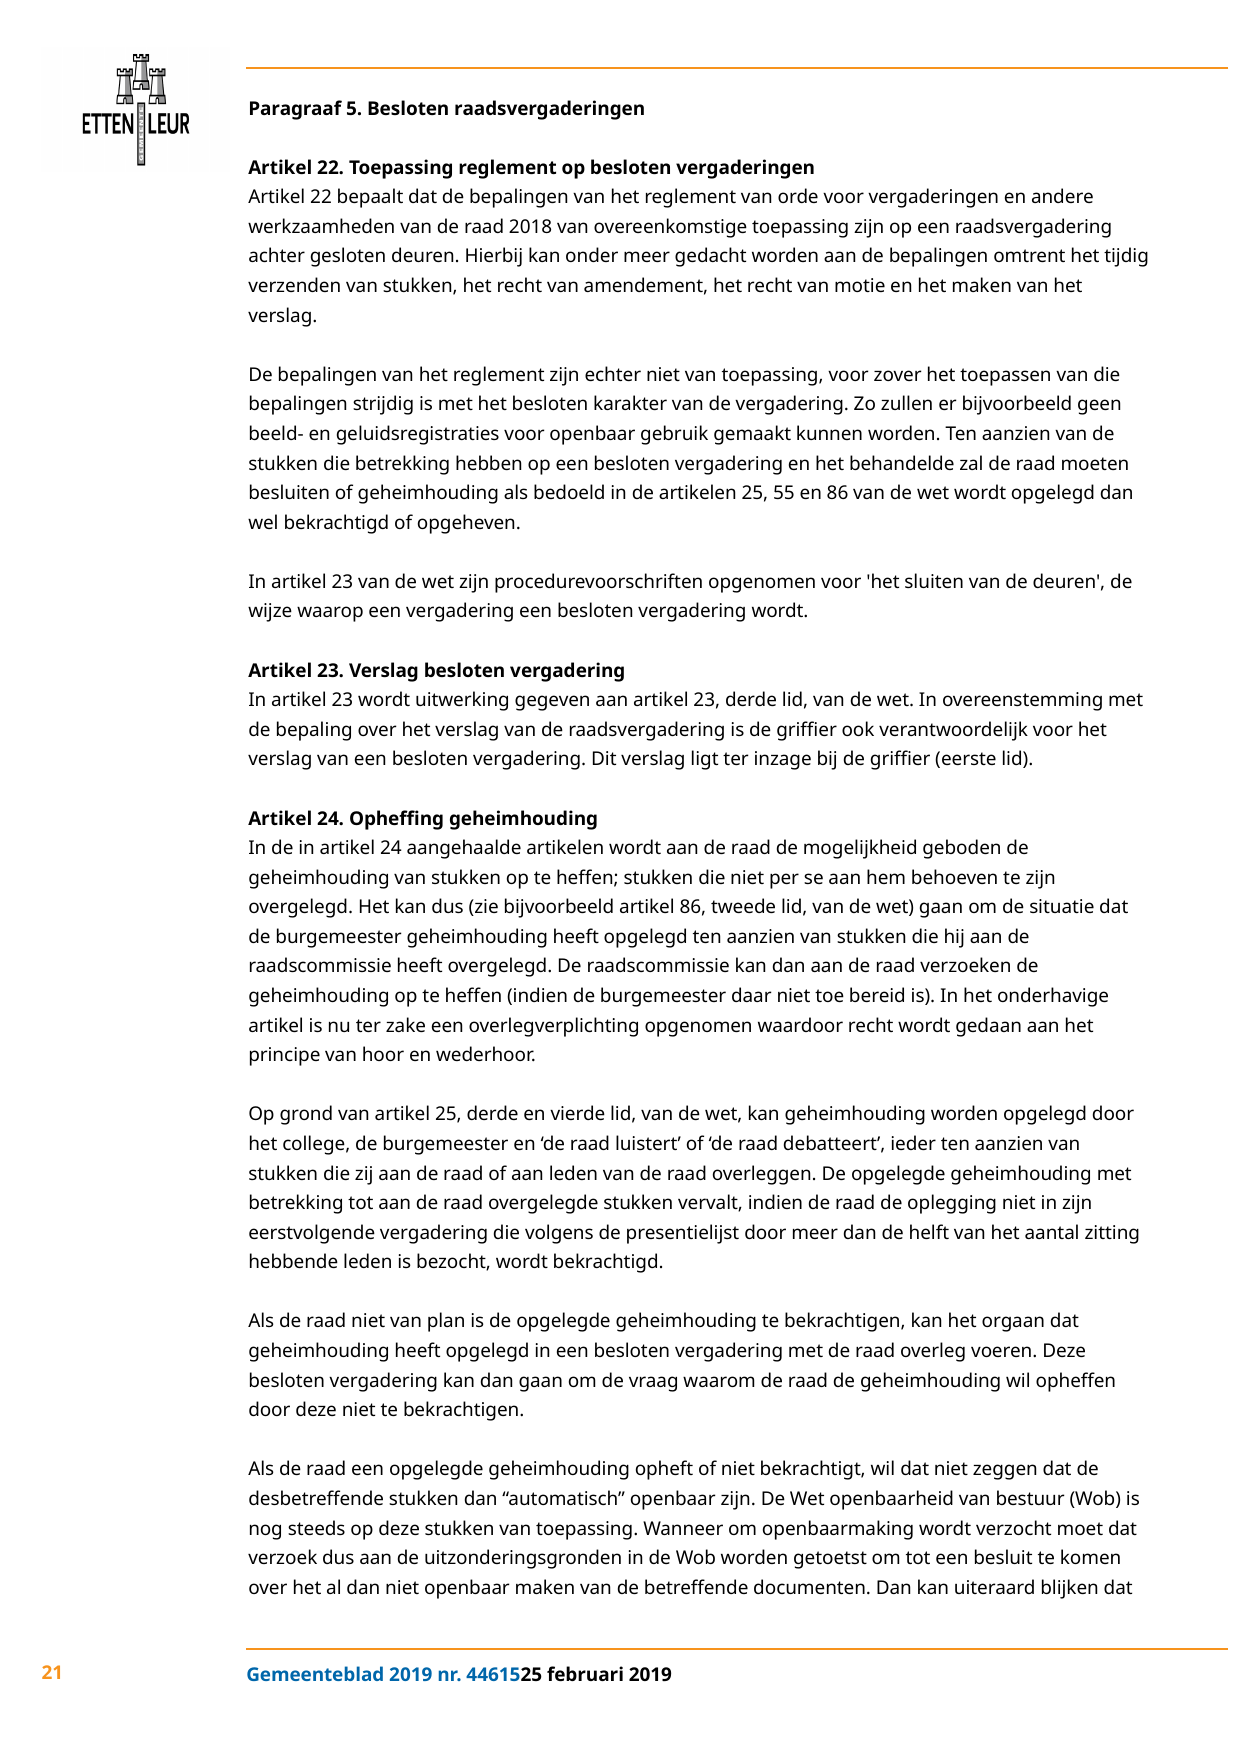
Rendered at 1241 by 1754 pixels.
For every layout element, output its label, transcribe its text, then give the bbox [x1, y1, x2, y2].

picture [41, 47, 231, 172]
text Als de raad niet van plan is de opgelegde geheimhouding te bekrachtigen, kan het orgaan dat geheimhouding heeft opgelegd in een besloten vergadering met de raad overleg voeren. Deze besloten vergadering kan dan gaan om de vraag waarom de raad de geheimhouding wil opheffen door deze niet te bekrachtigen. [248, 1308, 1152, 1422]
text In artikel 23 van de wet zijn procedurevoorschriften opgenomen voor 'het sluiten van de deuren', de wijze waarop een vergadering een besloten vergadering wordt. [248, 568, 1152, 623]
text De bepalingen van het reglement zijn echter niet van toepassing, voor zover het toepassen van die bepalingen strijdig is met het besloten karakter van de vergadering. Zo zullen er bijvoorbeeld geen beeld- en geluidsregistraties voor openbaar gebruik gemaakt kunnen worden. Ten aanzien van de stukken die betrekking hebben op een besloten vergadering en het behandelde zal de raad moeten besluiten of geheimhouding als bedoeld in de artikelen 25, 55 en 86 van de wet wordt opgelegd dan wel bekrachtigd of opgeheven. [248, 361, 1152, 535]
text Artikel 23. Verslag besloten vergadering [248, 657, 1152, 683]
text In de in artikel 24 aangehaalde artikelen wordt aan de raad de mogelijkheid geboden de geheimhouding van stukken op te heffen; stukken die niet per se aan hem behoeven te zijn overgelegd. Het kan dus (zie bijvoorbeeld artikel 86, tweede lid, van de wet) gaan om de situatie dat de burgemeester geheimhouding heeft opgelegd ten aanzien van stukken die hij aan de raadscommissie heeft overgelegd. De raadscommissie kan dan aan de raad verzoeken de geheimhouding op te heffen (indien de burgemeester daar niet toe bereid is). In het onderhavige artikel is nu ter zake een overlegverplichting opgenomen waardoor recht wordt gedaan aan het principe van hoor en wederhoor. [248, 834, 1152, 1067]
text In artikel 23 wordt uitwerking gegeven aan artikel 23, derde lid, van de wet. In overeenstemming met de bepaling over het verslag van de raadsvergadering is de griffier ook verantwoordelijk voor het verslag van een besloten vergadering. Dit verslag ligt ter inzage bij de griffier (eerste lid). [248, 686, 1152, 771]
text Paragraaf 5. Besloten raadsvergaderingen [248, 95, 1152, 121]
text Artikel 22. Toepassing reglement op besloten vergaderingen [248, 154, 1152, 180]
text Als de raad een opgelegde geheimhouding opheft of niet bekrachtigt, wil dat niet zeggen dat de desbetreffende stukken dan “automatisch” openbaar zijn. De Wet openbaarheid van bestuur (Wob) is nog steeds op deze stukken van toepassing. Wanneer om openbaarmaking wordt verzocht moet dat verzoek dus aan de uitzonderingsgronden in de Wob worden getoetst om tot een besluit te komen over het al dan niet openbaar maken van de betreffende documenten. Dan kan uiteraard blijken dat [248, 1456, 1152, 1600]
text Op grond van artikel 25, derde en vierde lid, van de wet, kan geheimhouding worden opgelegd door het college, de burgemeester en ‘de raad luistert’ of ‘de raad debatteert’, ieder ten aanzien van stukken die zij aan de raad of aan leden van de raad overleggen. De opgelegde geheimhouding met betrekking tot aan de raad overgelegde stukken vervalt, indien de raad de oplegging niet in zijn eerstvolgende vergadering die volgens de presentielijst door meer dan de helft van het aantal zitting hebbende leden is bezocht, wordt bekrachtigd. [248, 1101, 1152, 1274]
text Artikel 24. Opheffing geheimhouding [248, 805, 1152, 831]
text Artikel 22 bepaalt dat de bepalingen van het reglement van orde voor vergaderingen en andere werkzaamheden van de raad 2018 van overeenkomstige toepassing zijn op een raadsvergadering achter gesloten deuren. Hierbij kan onder meer gedacht worden aan de bepalingen omtrent het tijdig verzenden van stukken, het recht van amendement, het recht van motie en het maken van het verslag. [248, 183, 1152, 328]
